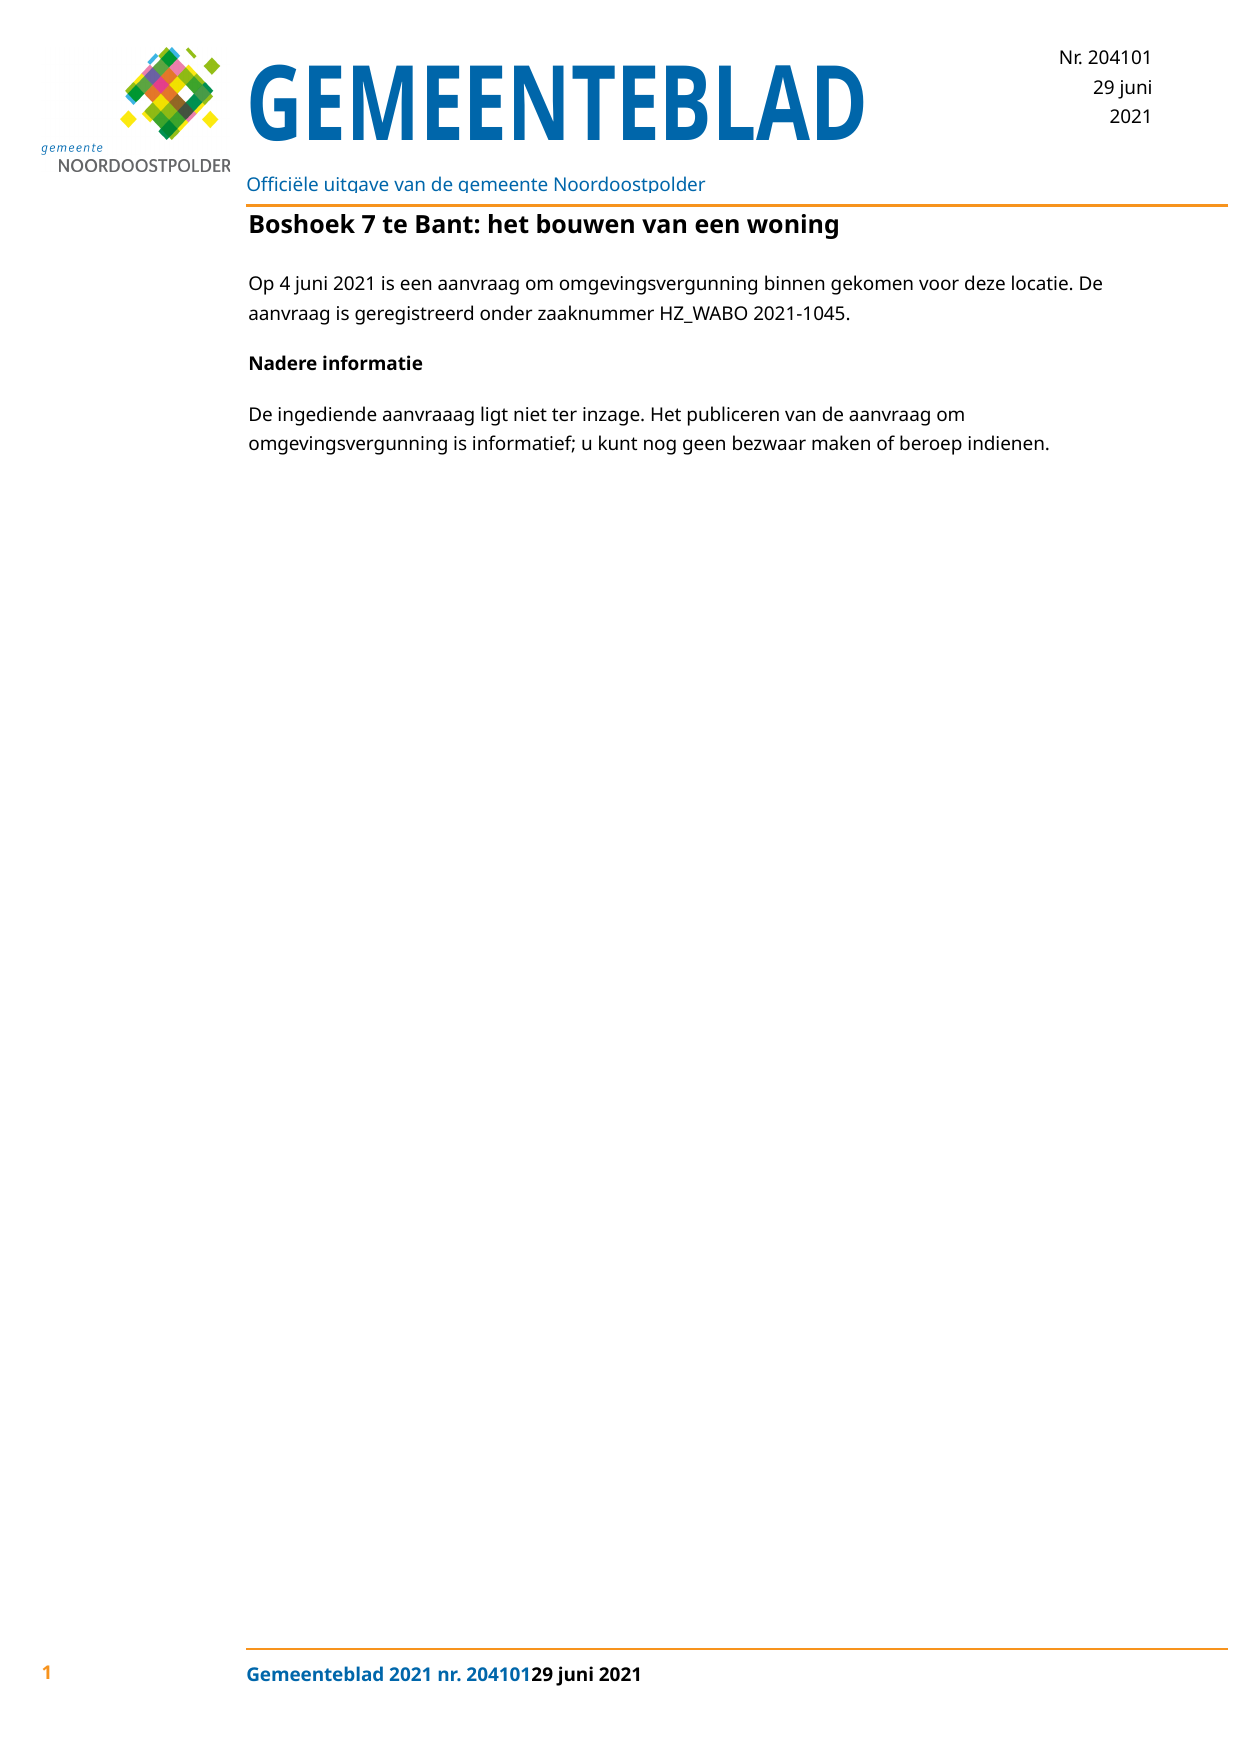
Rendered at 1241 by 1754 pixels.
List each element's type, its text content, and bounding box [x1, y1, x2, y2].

text De ingediende aanvraaag ligt niet ter inzage. Het publiceren van de aanvraag om omgevingsvergunning is informatief; u kunt nog geen bezwaar maken of beroep indienen. [248, 401, 1152, 456]
text Boshoek 7 te Bant: het bouwen van een woning [248, 207, 1152, 241]
text Nadere informatie [248, 350, 1152, 376]
text Op 4 juni 2021 is een aanvraag om omgevingsvergunning binnen gekomen voor deze locatie. De aanvraag is geregistreerd onder zaaknummer HZ_WABO 2021-1045. [248, 270, 1152, 326]
picture [41, 47, 231, 172]
